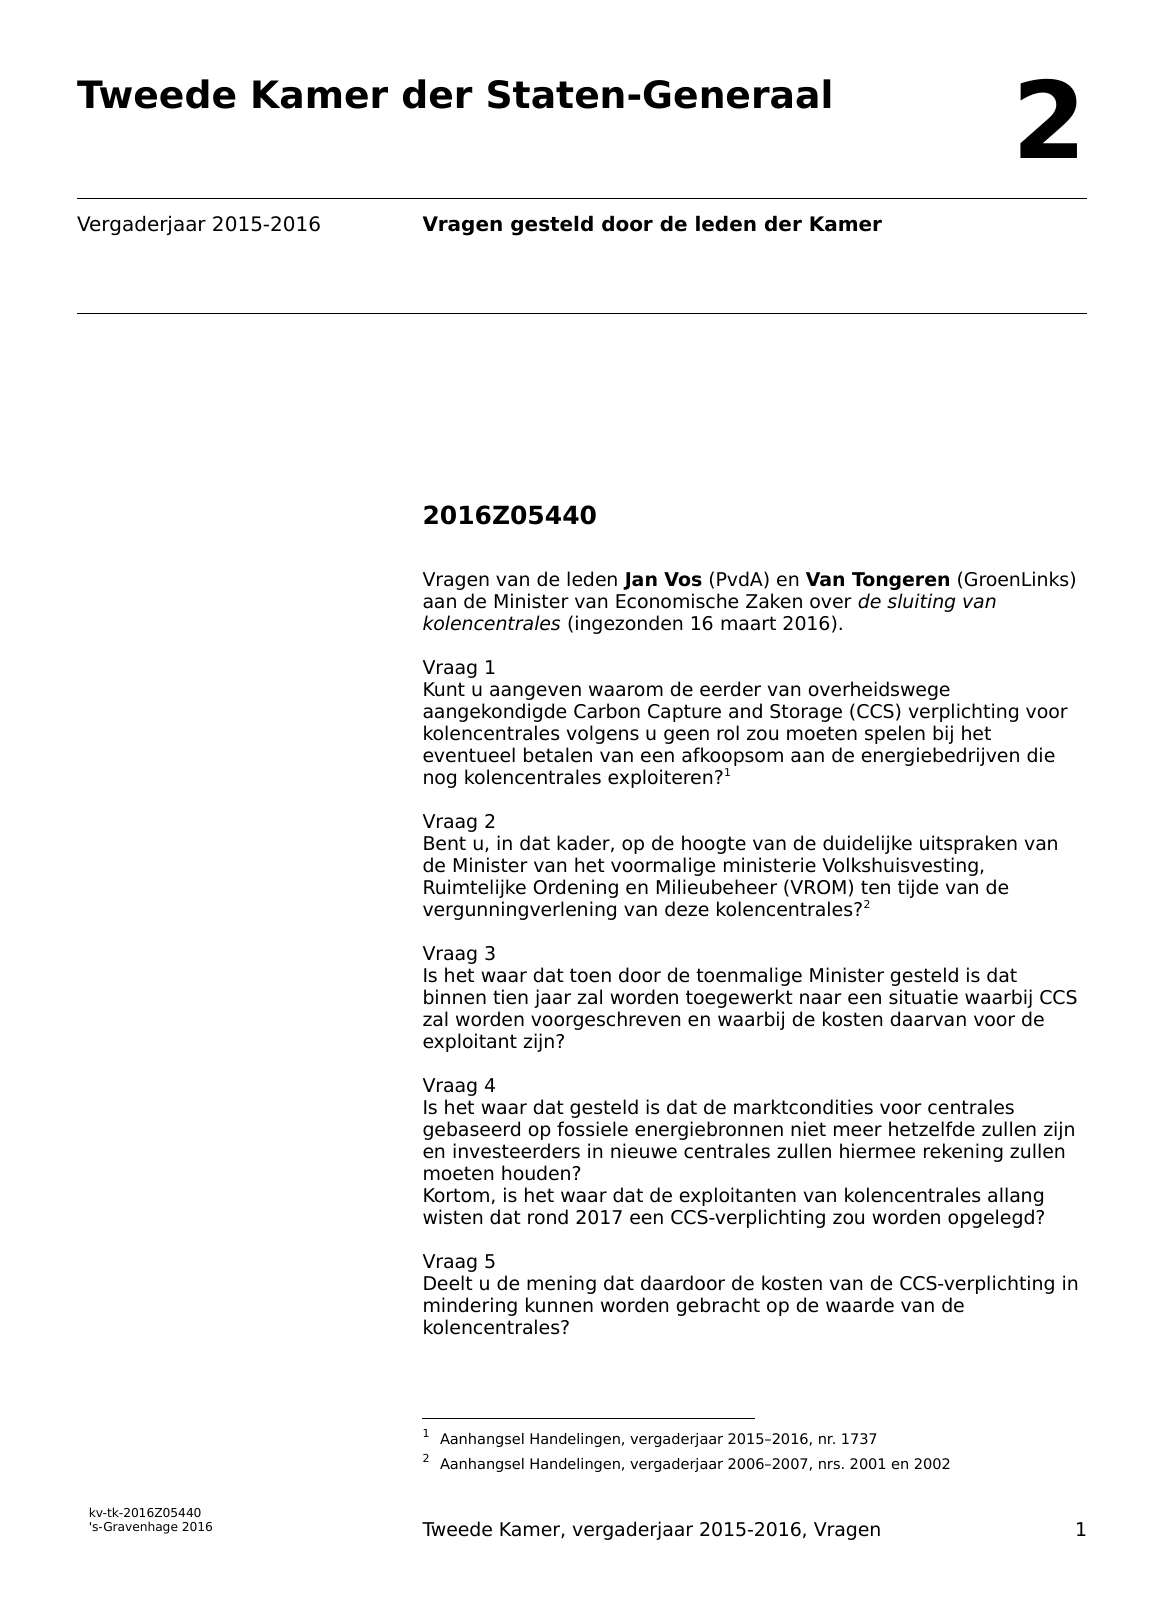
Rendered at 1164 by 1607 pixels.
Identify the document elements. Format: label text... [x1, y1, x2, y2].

text Aanhangsel Handelingen, vergaderjaar 2006–2007, nrs. 2001 en 2002 [422, 1452, 1087, 1474]
text 's-Gravenhage 2016 [88, 1520, 323, 1534]
text Bent u, in dat kader, op de hoogte van de duidelijke uitspraken van de Minister van het voormalige ministerie Volkshuisvesting, Ruimtelijke Ordening en Milieubeheer (VROM) ten tijde van de vergunningverlening van deze kolencentrales? [422, 833, 1087, 921]
text Vraag 2 [422, 811, 1087, 833]
text Vraag 4 [422, 1075, 1087, 1097]
text Kunt u aangeven waarom de eerder van overheidswege aangekondigde Carbon Capture and Storage (CCS) verplichting voor kolencentrales volgens u geen rol zou moeten spelen bij het eventueel betalen van een afkoopsom aan de energiebedrijven die nog kolencentrales exploiteren? [422, 679, 1087, 789]
text Aanhangsel Handelingen, vergaderjaar 2015–2016, nr. 1737 [422, 1427, 1087, 1449]
text Vraag 5 [422, 1251, 1087, 1273]
table_header 2 [886, 59, 1087, 198]
text kv-tk-2016Z05440 [88, 1506, 323, 1520]
text Vraag 1 [422, 657, 1087, 679]
text 2016Z05440 [422, 501, 1087, 531]
text Vragen van de leden Jan Vos (PvdA) en Van Tongeren (GroenLinks) aan de Minister van Economische Zaken over de sluiting van kolencentrales (ingezonden 16 maart 2016). [422, 569, 1087, 635]
text Kortom, is het waar dat de exploitanten van kolencentrales allang wisten dat rond 2017 een CCS-verplichting zou worden opgelegd? [422, 1185, 1087, 1229]
text Is het waar dat gesteld is dat de marktcondities voor centrales gebaseerd op fossiele energiebronnen niet meer hetzelfde zullen zijn en investeerders in nieuwe centrales zullen hiermee rekening zullen moeten houden? [422, 1097, 1087, 1185]
text Vraag 3 [422, 943, 1087, 965]
table_header Tweede Kamer der Staten-Generaal [77, 59, 886, 198]
text Deelt u de mening dat daardoor de kosten van de CCS-verplichting in mindering kunnen worden gebracht op de waarde van de kolencentrales? [422, 1273, 1087, 1339]
table_cell Vergaderjaar 2015-2016 [77, 199, 422, 313]
table_cell Vragen gesteld door de leden der Kamer [422, 199, 1087, 313]
text Is het waar dat toen door de toenmalige Minister gesteld is dat binnen tien jaar zal worden toegewerkt naar een situatie waarbij CCS zal worden voorgeschreven en waarbij de kosten daarvan voor de exploitant zijn? [422, 965, 1087, 1053]
